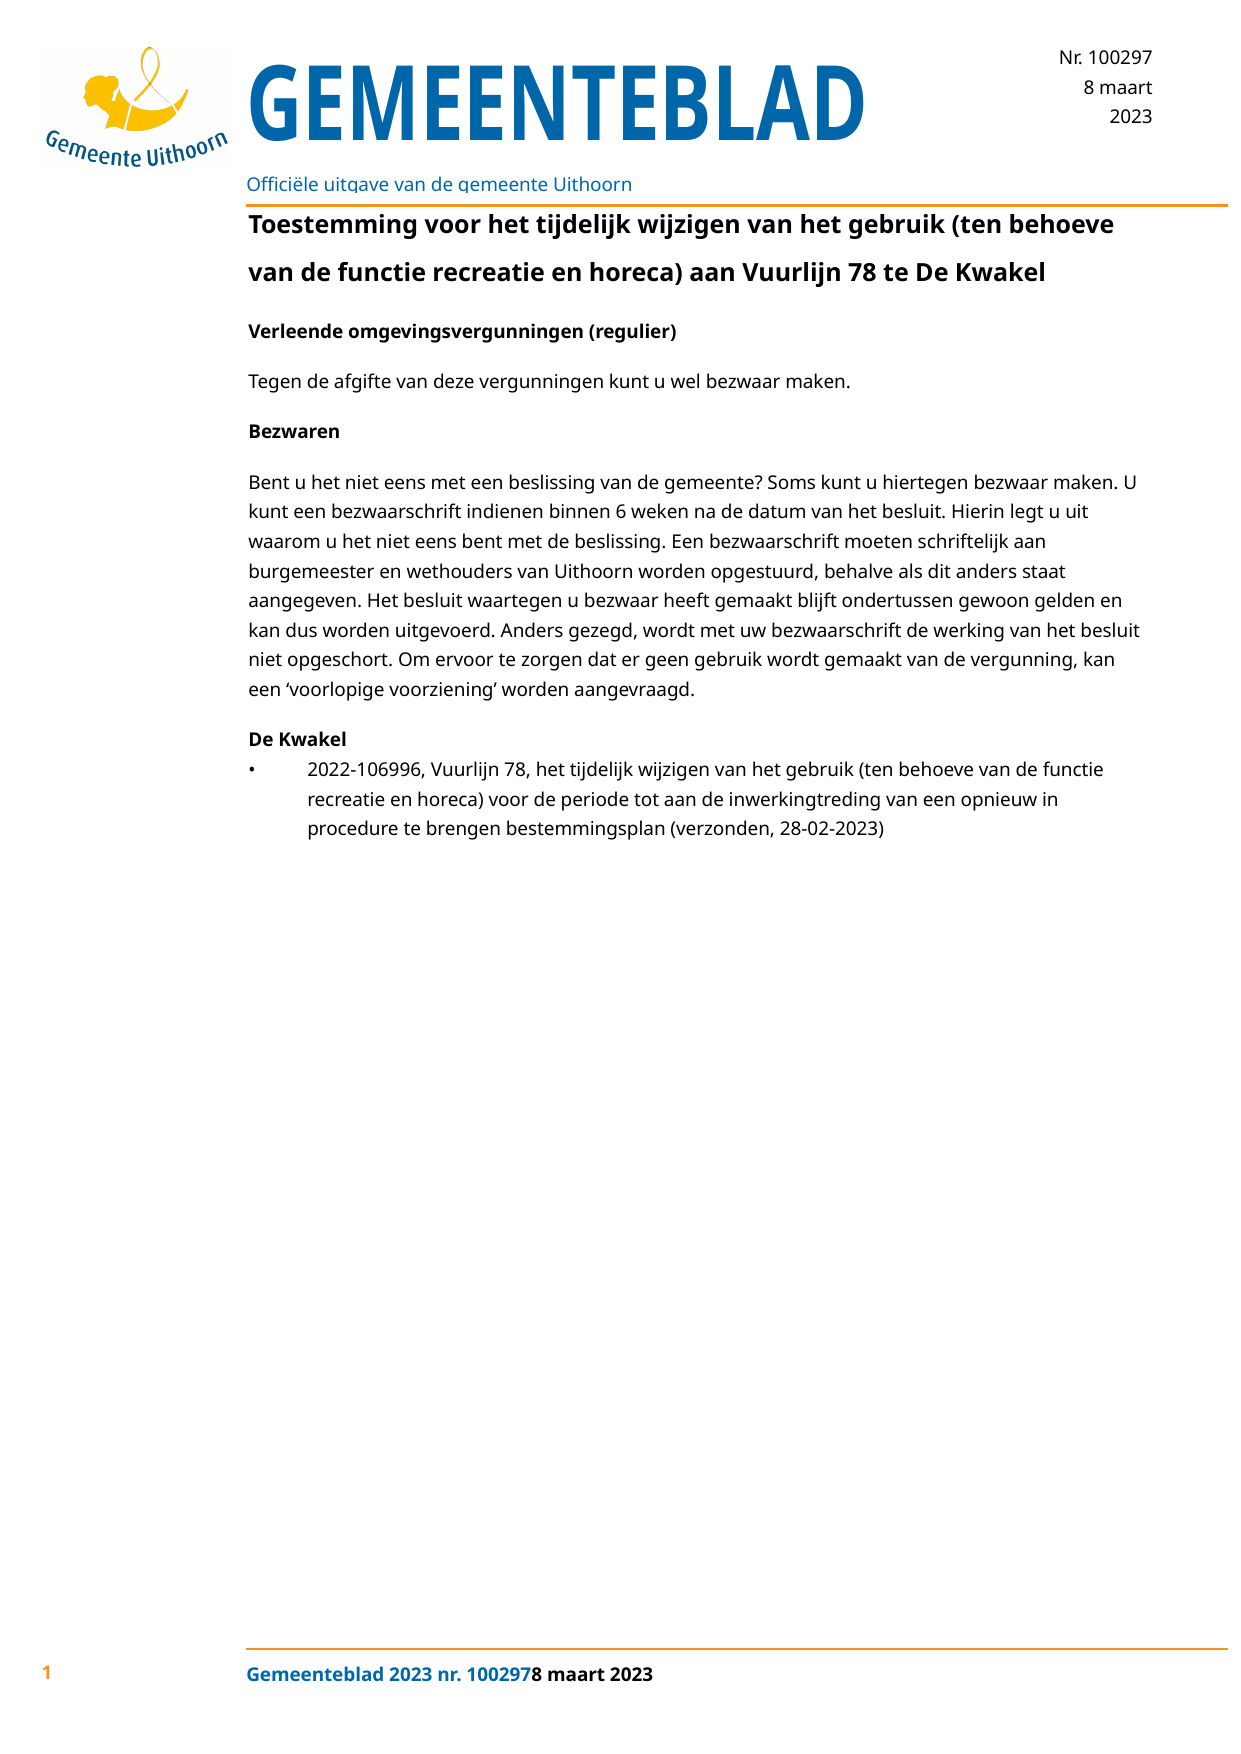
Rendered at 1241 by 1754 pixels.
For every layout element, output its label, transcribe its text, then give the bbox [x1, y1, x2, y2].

text Bent u het niet eens met een beslissing van de gemeente? Soms kunt u hiertegen bezwaar maken. U kunt een bezwaarschrift indienen binnen 6 weken na de datum van het besluit. Hierin legt u uit waarom u het niet eens bent met de beslissing. Een bezwaarschrift moeten schriftelijk aan burgemeester en wethouders van Uithoorn worden opgestuurd, behalve als dit anders staat aangegeven. Het besluit waartegen u bezwaar heeft gemaakt blijft ondertussen gewoon gelden en kan dus worden uitgevoerd. Anders gezegd, wordt met uw bezwaarschrift de werking van het besluit niet opgeschort. Om ervoor te zorgen dat er geen gebruik wordt gemaakt van de vergunning, kan een ‘voorlopige voorziening’ worden aangevraagd. [248, 469, 1152, 702]
picture [41, 47, 231, 172]
list 2022-106996, Vuurlijn 78, het tijdelijk wijzigen van het gebruik (ten behoeve van de functie recreatie en horeca) voor de periode tot aan de inwerkingtreding van een opnieuw in procedure te brengen bestemmingsplan (verzonden, 28-02-2023) [248, 756, 1152, 841]
text Tegen de afgifte van deze vergunningen kunt u wel bezwaar maken. [248, 368, 1152, 394]
text Bezwaren [248, 419, 1152, 444]
text Toestemming voor het tijdelijk wijzigen van het gebruik (ten behoeve van de functie recreatie en horeca) aan Vuurlijn 78 te De Kwakel [248, 207, 1152, 288]
text De Kwakel [248, 727, 1152, 752]
text Verleende omgevingsvergunningen (regulier) [248, 318, 1152, 344]
